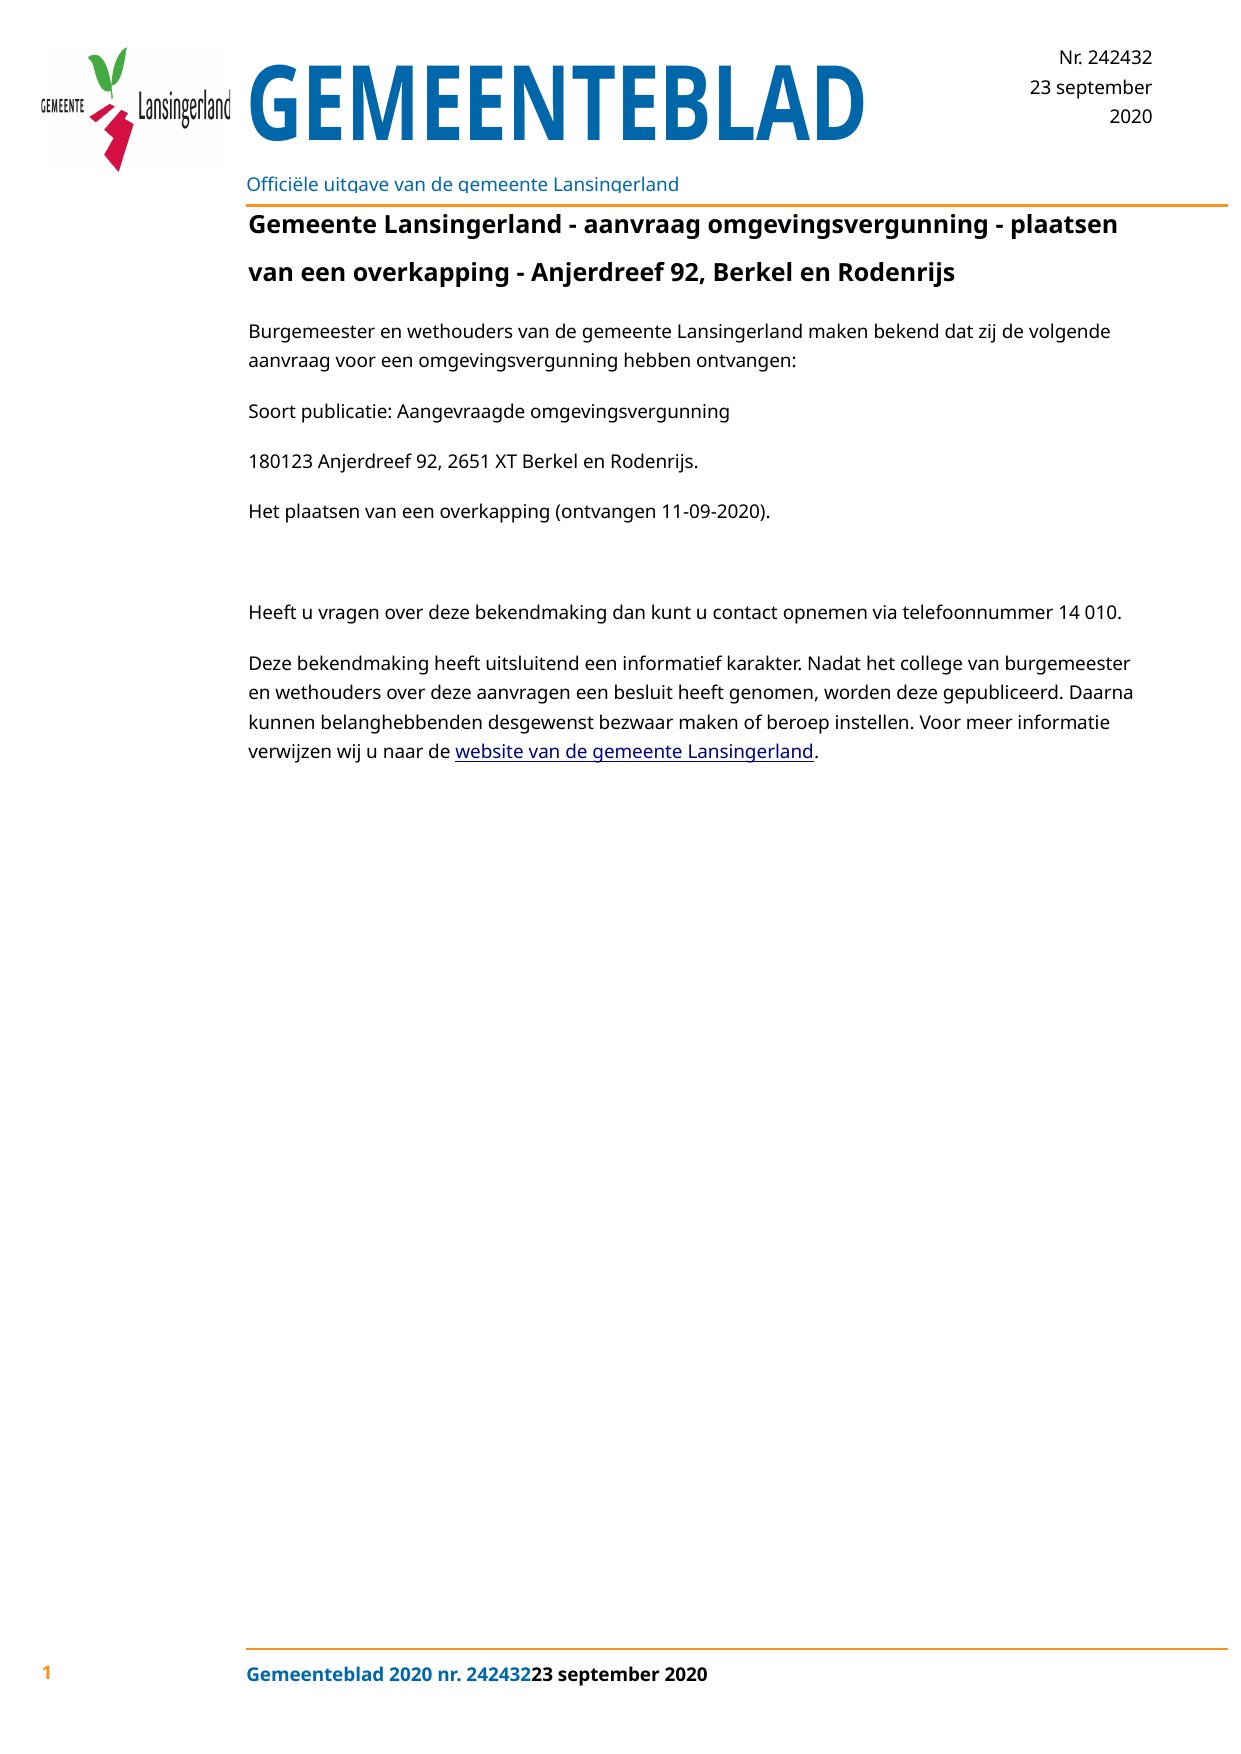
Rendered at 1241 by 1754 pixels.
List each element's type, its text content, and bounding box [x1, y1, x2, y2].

text Gemeente Lansingerland - aanvraag omgevingsvergunning - plaatsen van een overkapping - Anjerdreef 92, Berkel en Rodenrijs [248, 207, 1152, 288]
text Het plaatsen van een overkapping (ontvangen 11-09-2020). [248, 499, 1152, 524]
text Deze bekendmaking heeft uitsluitend een informatief karakter. Nadat het college van burgemeester en wethouders over deze aanvragen een besluit heeft genomen, worden deze gepubliceerd. Daarna kunnen belanghebbenden desgewenst bezwaar maken of beroep instellen. Voor meer informatie verwijzen wij u naar de website van de gemeente Lansingerland. [248, 650, 1152, 764]
text 180123 Anjerdreef 92, 2651 XT Berkel en Rodenrijs. [248, 448, 1152, 474]
text Burgemeester en wethouders van de gemeente Lansingerland maken bekend dat zij de volgende aanvraag voor een omgevingsvergunning hebben ontvangen: [248, 318, 1152, 373]
text Heeft u vragen over deze bekendmaking dan kunt u contact opnemen via telefoonnummer 14 010. [248, 599, 1152, 625]
text Soort publicatie: Aangevraagde omgevingsvergunning [248, 398, 1152, 424]
picture [41, 47, 231, 172]
